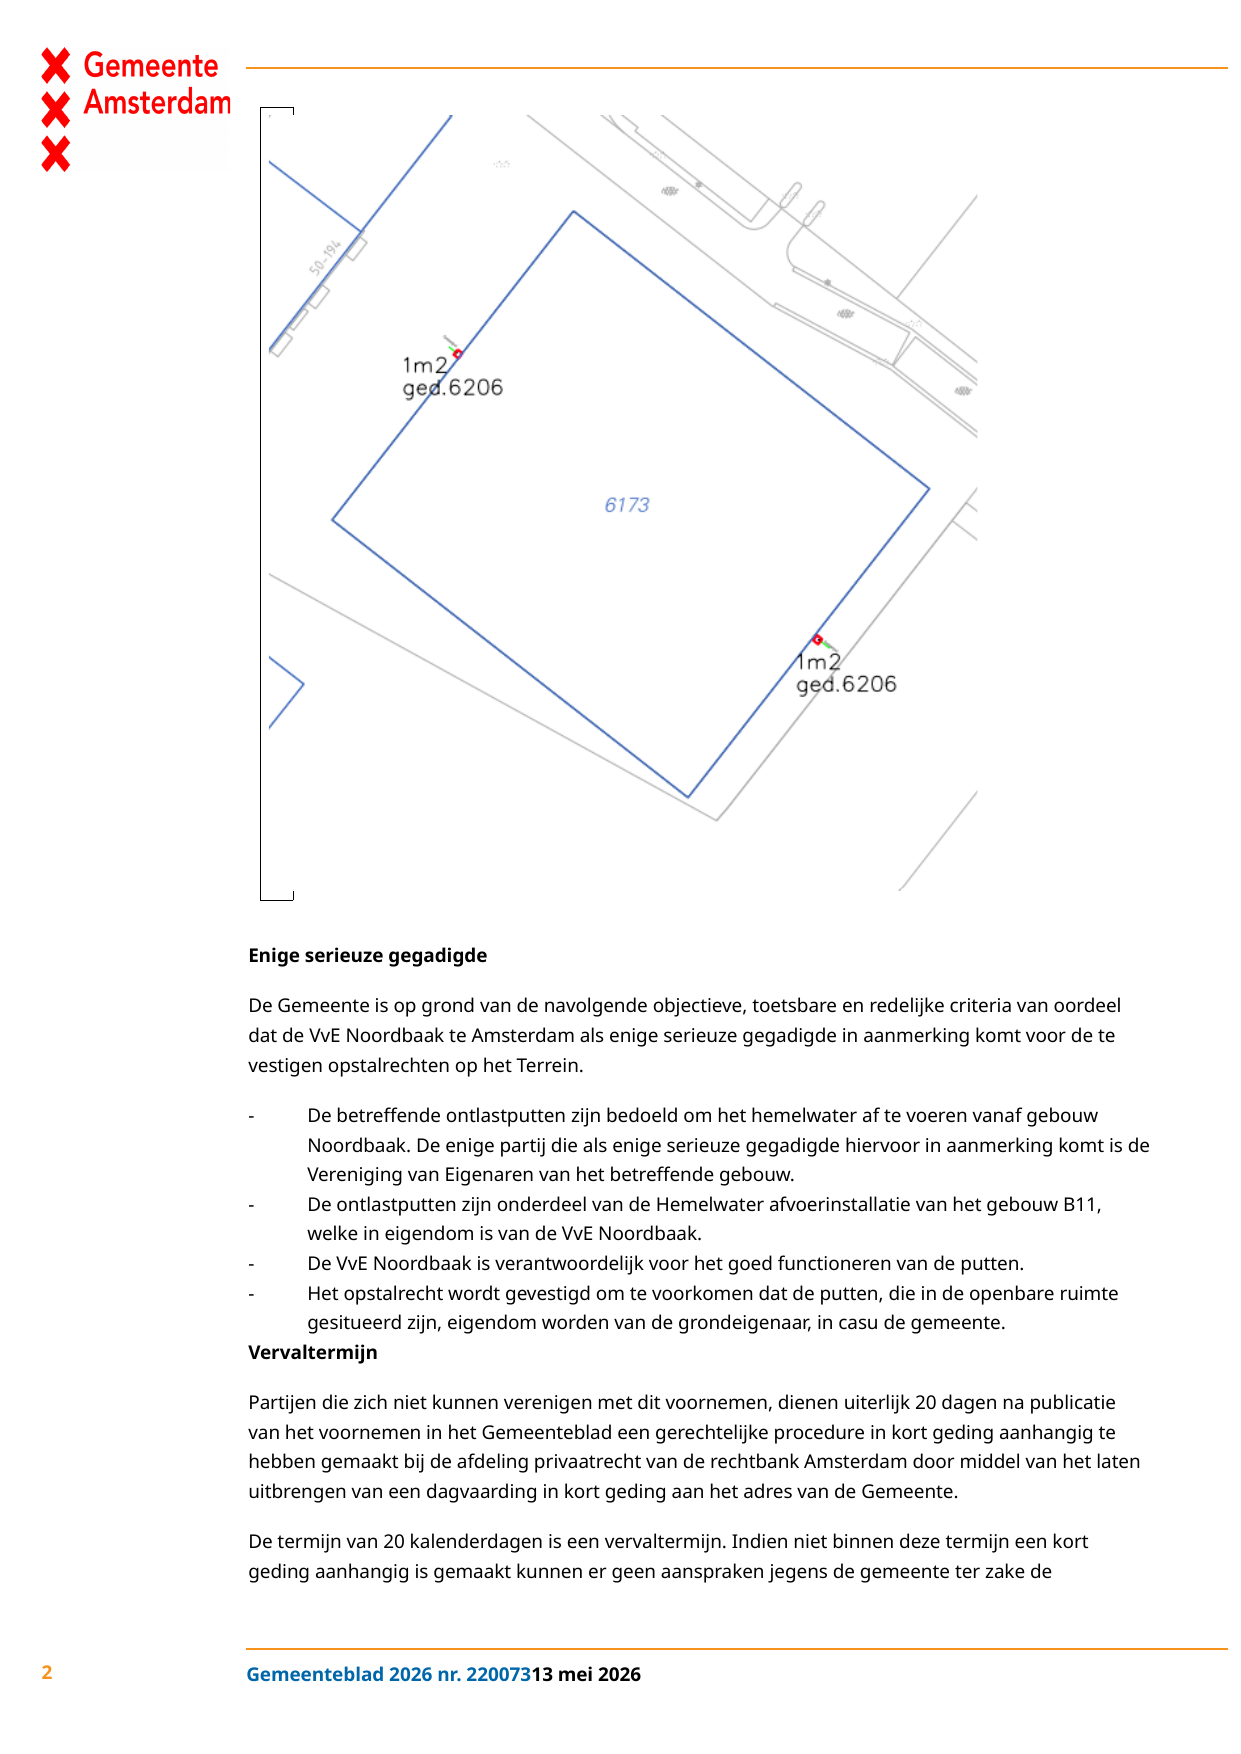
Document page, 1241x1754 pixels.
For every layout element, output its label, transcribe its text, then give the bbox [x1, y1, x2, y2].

list De VvE Noordbaak is verantwoordelijk voor het goed functioneren van de putten. [248, 1250, 1152, 1276]
text De termijn van 20 kalenderdagen is een vervaltermijn. Indien niet binnen deze termijn een kort geding aanhangig is gemaakt kunnen er geen aanspraken jegens de gemeente ter zake de [248, 1528, 1152, 1584]
text Vervaltermijn [248, 1339, 1152, 1364]
picture [41, 47, 231, 172]
list De betreffende ontlastputten zijn bedoeld om het hemelwater af te voeren vanaf gebouw Noordbaak. De enige partij die als enige serieuze gegadigde hiervoor in aanmerking komt is de Vereniging van Eigenaren van het betreffende gebouw. [248, 1102, 1152, 1187]
list Het opstalrecht wordt gevestigd om te voorkomen dat de putten, die in de openbare ruimte gesitueerd zijn, eigendom worden van de grondeigenaar, in casu de gemeente. [248, 1280, 1152, 1335]
list De ontlastputten zijn onderdeel van de Hemelwater afvoerinstallatie van het gebouw B11, welke in eigendom is van de VvE Noordbaak. [248, 1191, 1152, 1246]
text De Gemeente is op grond van de navolgende objectieve, toetsbare en redelijke criteria van oordeel dat de VvE Noordbaak te Amsterdam als enige serieuze gegadigde in aanmerking komt voor de te vestigen opstalrechten op het Terrein. [248, 993, 1152, 1077]
text Enige serieuze gegadigde [248, 942, 1152, 968]
picture [268, 115, 978, 891]
text Partijen die zich niet kunnen verenigen met dit voornemen, dienen uiterlijk 20 dagen na publicatie van het voornemen in het Gemeenteblad een gerechtelijke procedure in kort geding aanhangig te hebben gemaakt bij de afdeling privaatrecht van de rechtbank Amsterdam door middel van het laten uitbrengen van een dagvaarding in kort geding aan het adres van de Gemeente. [248, 1389, 1152, 1504]
